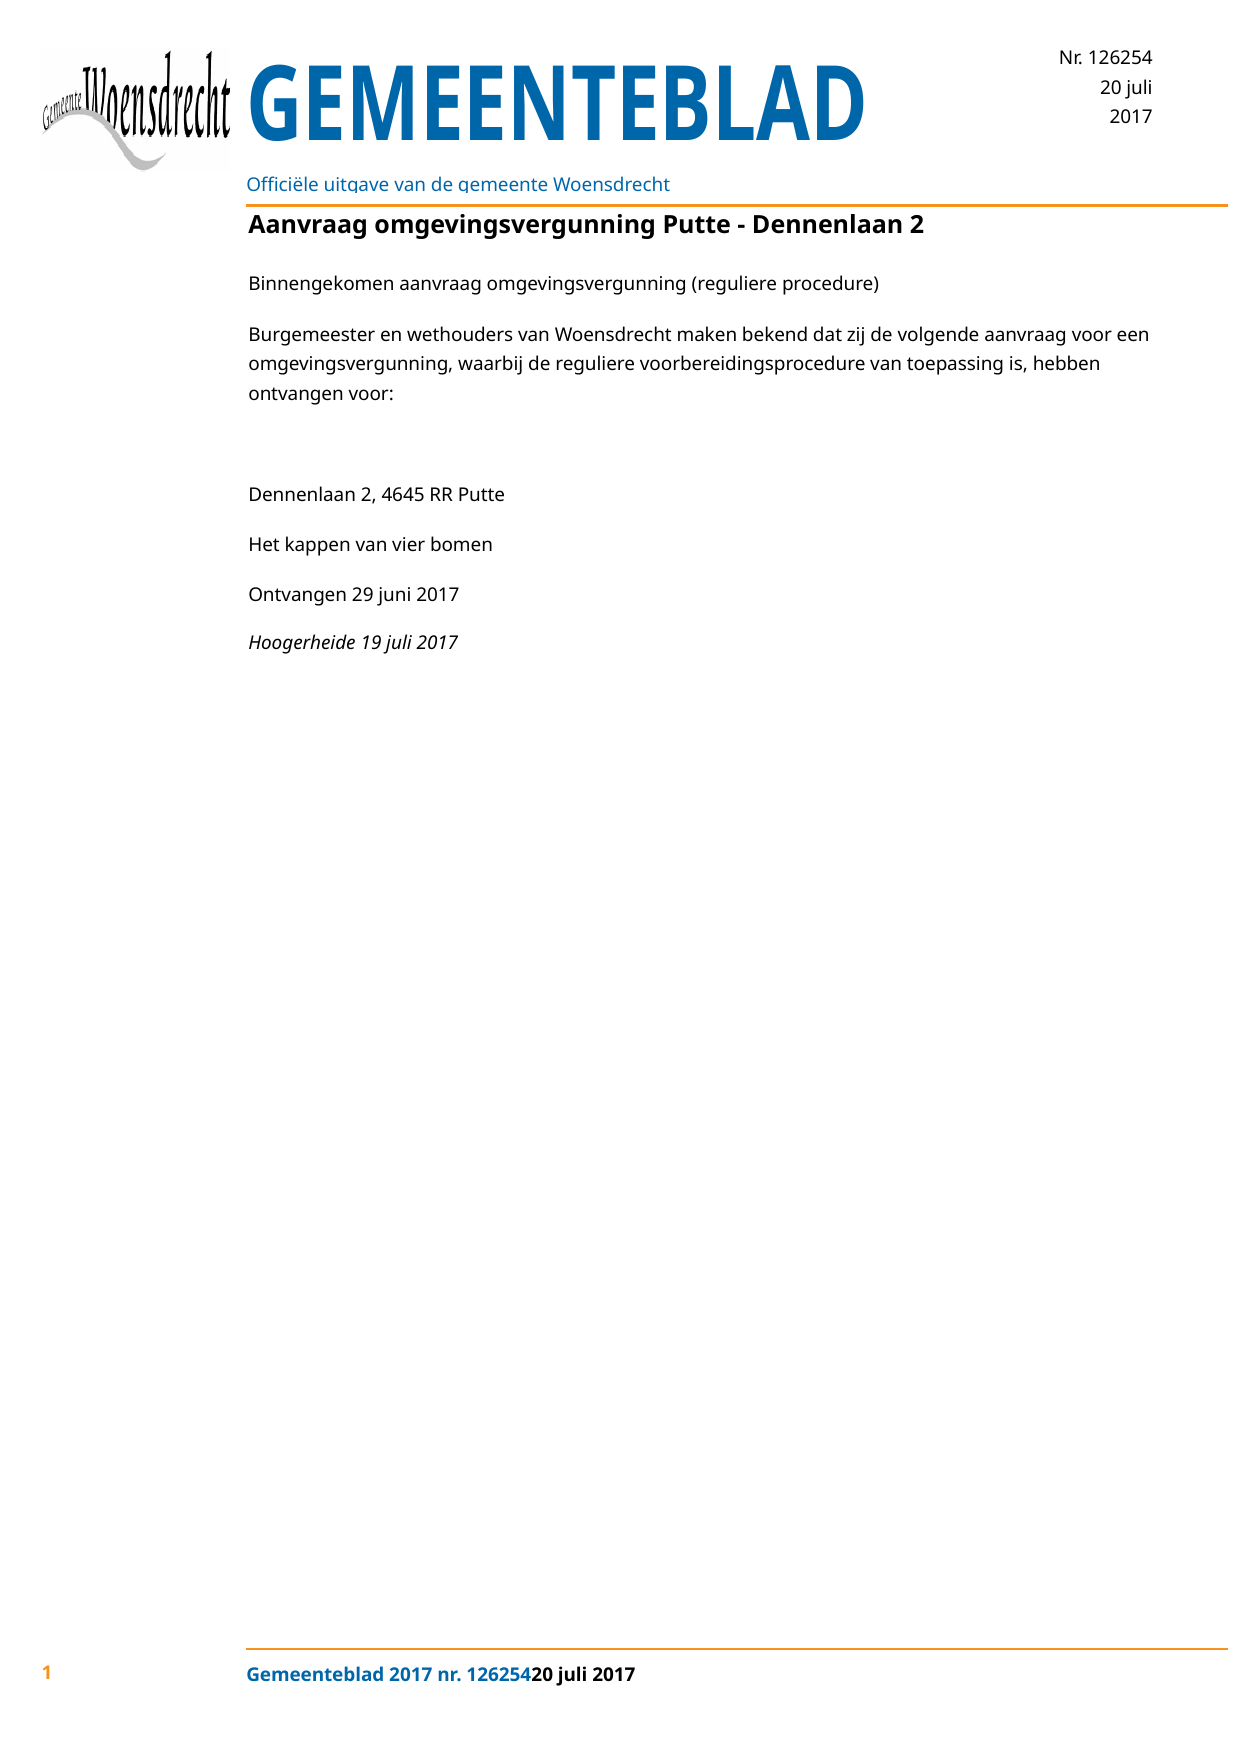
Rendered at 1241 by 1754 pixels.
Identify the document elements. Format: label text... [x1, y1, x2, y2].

picture [41, 47, 231, 172]
text Het kappen van vier bomen [248, 531, 1152, 557]
text Ontvangen 29 juni 2017 [248, 582, 1152, 607]
text Aanvraag omgevingsvergunning Putte - Dennenlaan 2 [248, 207, 1152, 241]
text Dennenlaan 2, 4645 RR Putte [248, 481, 1152, 506]
text Binnengekomen aanvraag omgevingsvergunning (reguliere procedure) [248, 270, 1152, 296]
text Hoogerheide 19 juli 2017 [248, 629, 1152, 655]
text Burgemeester en wethouders van Woensdrecht maken bekend dat zij de volgende aanvraag voor een omgevingsvergunning, waarbij de reguliere voorbereidingsprocedure van toepassing is, hebben ontvangen voor: [248, 321, 1152, 406]
